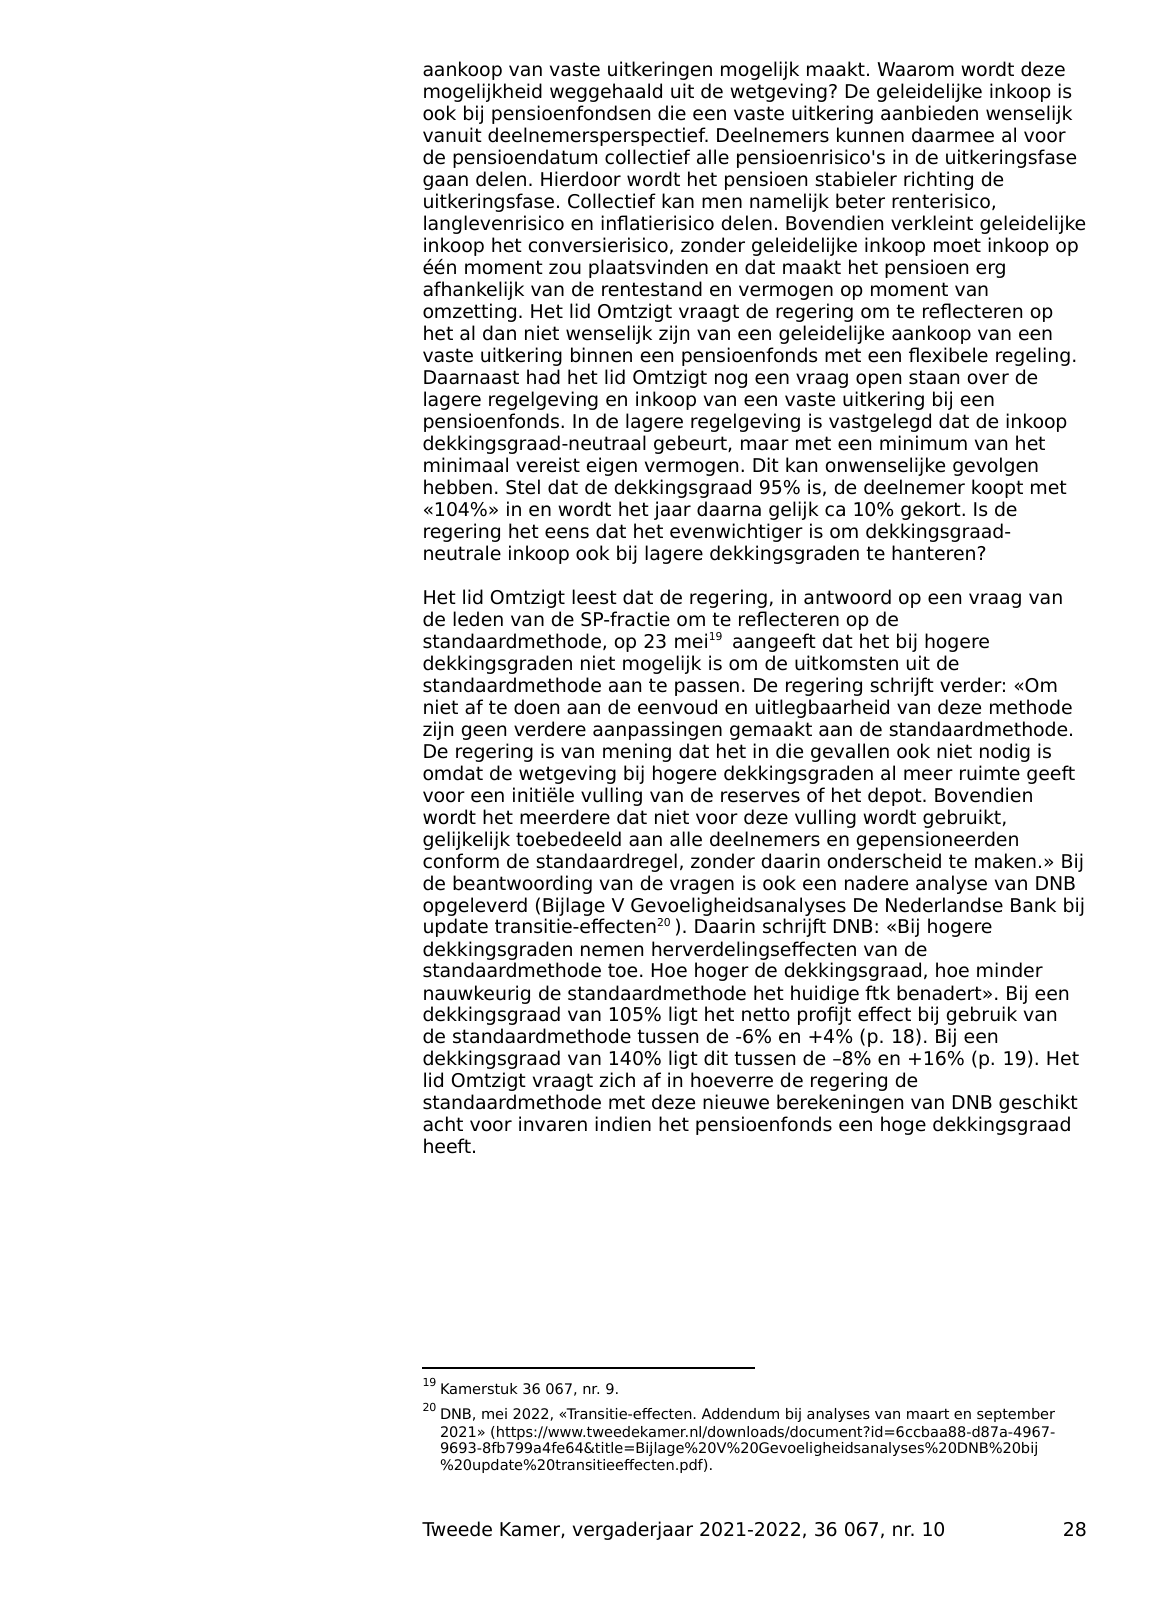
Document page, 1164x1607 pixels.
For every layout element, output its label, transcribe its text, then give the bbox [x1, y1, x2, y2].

text Het lid Omtzigt leest dat de regering, in antwoord op een vraag van de leden van de SP-fractie om te reflecteren op de standaardmethode, op 23 mei aangeeft dat het bij hogere dekkingsgraden niet mogelijk is om de uitkomsten uit de standaardmethode aan te passen. De regering schrijft verder: «Om niet af te doen aan de eenvoud en uitlegbaarheid van deze methode zijn geen verdere aanpassingen gemaakt aan de standaardmethode. De regering is van mening dat het in die gevallen ook niet nodig is omdat de wetgeving bij hogere dekkingsgraden al meer ruimte geeft voor een initiële vulling van de reserves of het depot. Bovendien wordt het meerdere dat niet voor deze vulling wordt gebruikt, gelijkelijk toebedeeld aan alle deelnemers en gepensioneerden conform de standaardregel, zonder daarin onderscheid te maken.» Bij de beantwoording van de vragen is ook een nadere analyse van DNB opgeleverd (Bijlage V Gevoeligheidsanalyses De Nederlandse Bank bij update transitie-effecten). Daarin schrijft DNB: «Bij hogere dekkingsgraden nemen herverdelingseffecten van de standaardmethode toe. Hoe hoger de dekkingsgraad, hoe minder nauwkeurig de standaardmethode het huidige ftk benadert». Bij een dekkingsgraad van 105% ligt het netto profijt effect bij gebruik van de standaardmethode tussen de -6% en +4% (p. 18). Bij een dekkingsgraad van 140% ligt dit tussen de –8% en +16% (p. 19). Het lid Omtzigt vraagt zich af in hoeverre de regering de standaardmethode met deze nieuwe berekeningen van DNB geschikt acht voor invaren indien het pensioenfonds een hoge dekkingsgraad heeft. [422, 587, 1087, 1158]
text Kamerstuk 36 067, nr. 9. [422, 1377, 1087, 1399]
text aankoop van vaste uitkeringen mogelijk maakt. Waarom wordt deze mogelijkheid weggehaald uit de wetgeving? De geleidelijke inkoop is ook bij pensioenfondsen die een vaste uitkering aanbieden wenselijk vanuit deelnemersperspectief. Deelnemers kunnen daarmee al voor de pensioendatum collectief alle pensioenrisico's in de uitkeringsfase gaan delen. Hierdoor wordt het pensioen stabieler richting de uitkeringsfase. Collectief kan men namelijk beter renterisico, langlevenrisico en inflatierisico delen. Bovendien verkleint geleidelijke inkoop het conversierisico, zonder geleidelijke inkoop moet inkoop op één moment zou plaatsvinden en dat maakt het pensioen erg afhankelijk van de rentestand en vermogen op moment van omzetting. Het lid Omtzigt vraagt de regering om te reflecteren op het al dan niet wenselijk zijn van een geleidelijke aankoop van een vaste uitkering binnen een pensioenfonds met een flexibele regeling. [422, 59, 1087, 367]
text DNB, mei 2022, «Transitie-effecten. Addendum bij analyses van maart en september 2021» (https://www.tweedekamer.nl/downloads/document?id=6ccbaa88-d87a-4967-9693-8fb799a4fe64&title=Bijlage%20V%20Gevoeligheidsanalyses%20DNB%20bij%20update%20transitieeffecten.pdf). [422, 1402, 1087, 1474]
text Daarnaast had het lid Omtzigt nog een vraag open staan over de lagere regelgeving en inkoop van een vaste uitkering bij een pensioenfonds. In de lagere regelgeving is vastgelegd dat de inkoop dekkingsgraad-neutraal gebeurt, maar met een minimum van het minimaal vereist eigen vermogen. Dit kan onwenselijke gevolgen hebben. Stel dat de dekkingsgraad 95% is, de deelnemer koopt met «104%» in en wordt het jaar daarna gelijk ca 10% gekort. Is de regering het eens dat het evenwichtiger is om dekkingsgraad-neutrale inkoop ook bij lagere dekkingsgraden te hanteren? [422, 367, 1087, 564]
